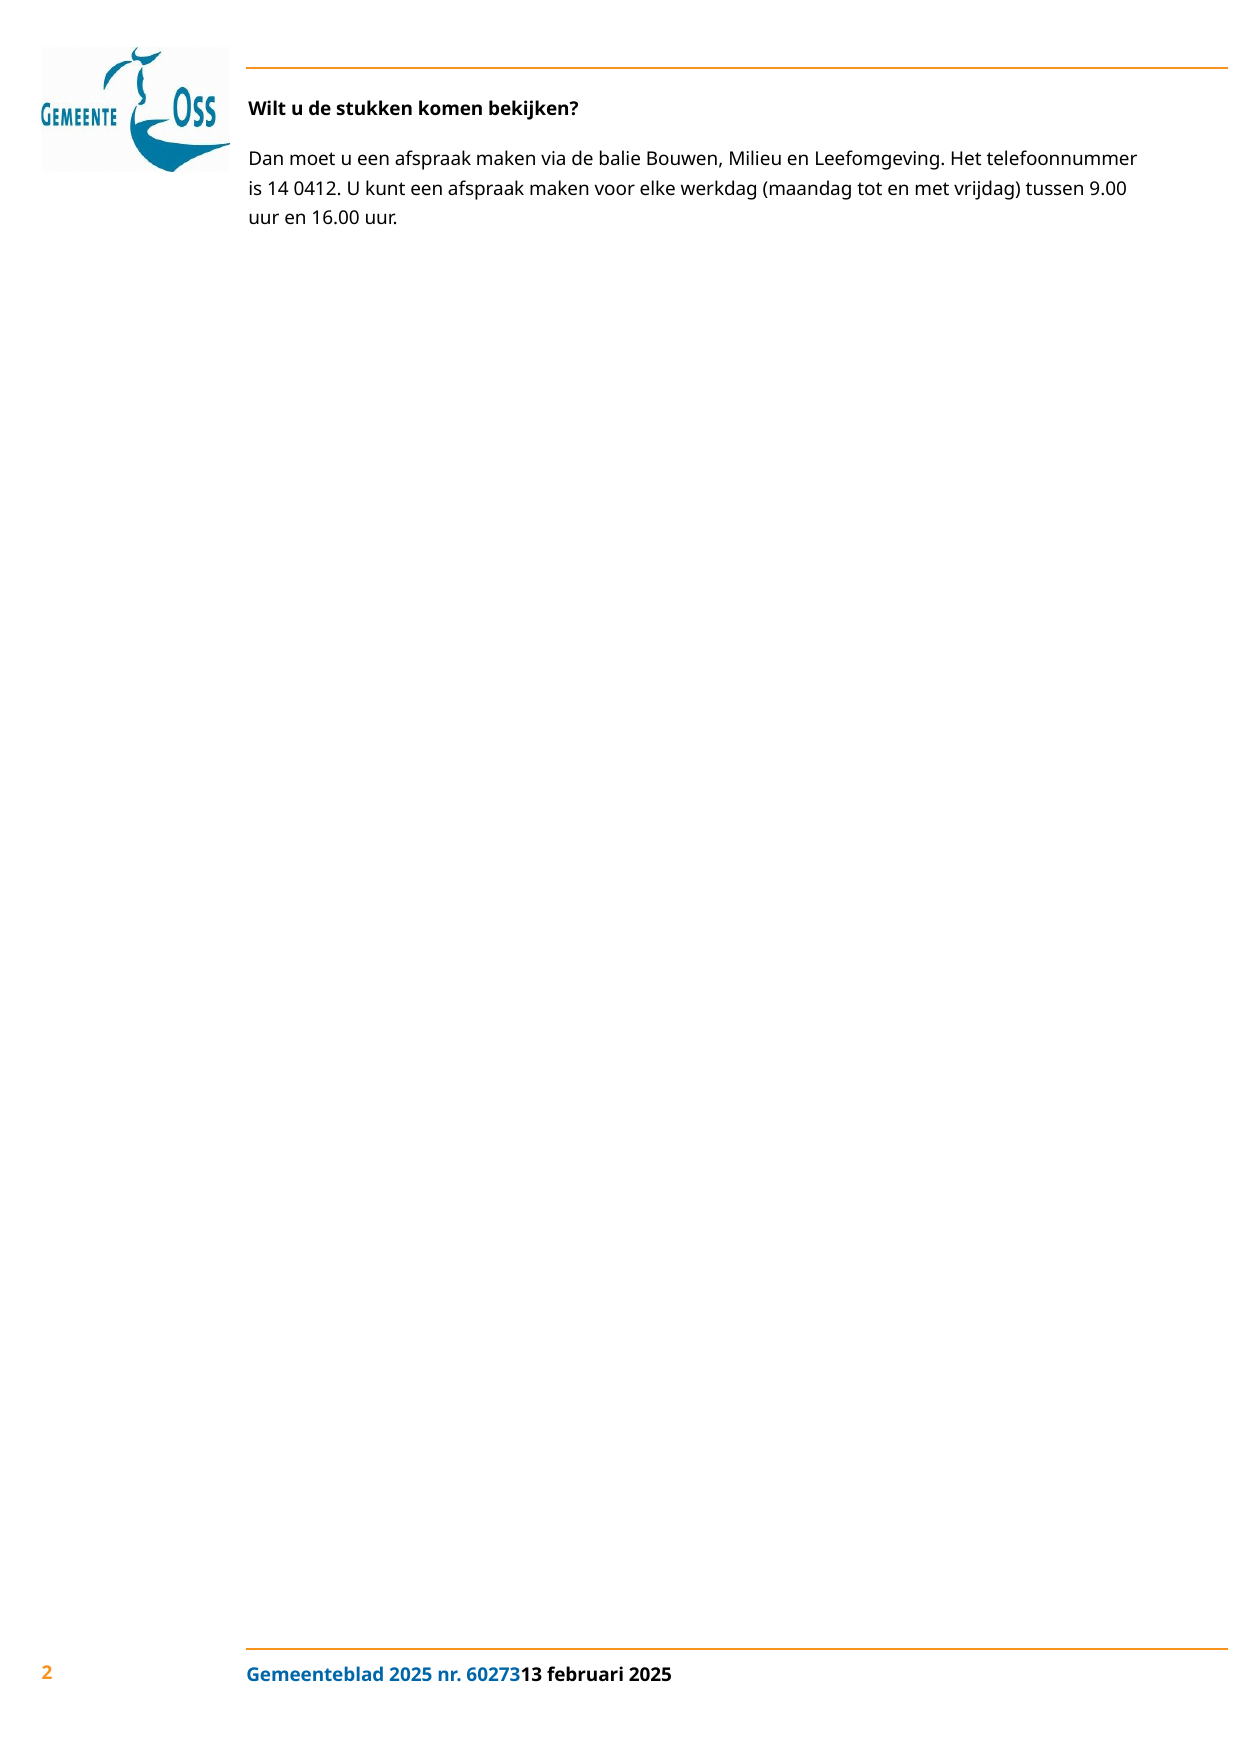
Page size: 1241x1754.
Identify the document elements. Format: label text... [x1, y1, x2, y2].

text Wilt u de stukken komen bekijken? [248, 95, 1152, 121]
picture [41, 47, 231, 172]
text Dan moet u een afspraak maken via de balie Bouwen, Milieu en Leefomgeving. Het telefoonnummer is 14 0412. U kunt een afspraak maken voor elke werkdag (maandag tot en met vrijdag) tussen 9.00 uur en 16.00 uur. [248, 145, 1152, 230]
